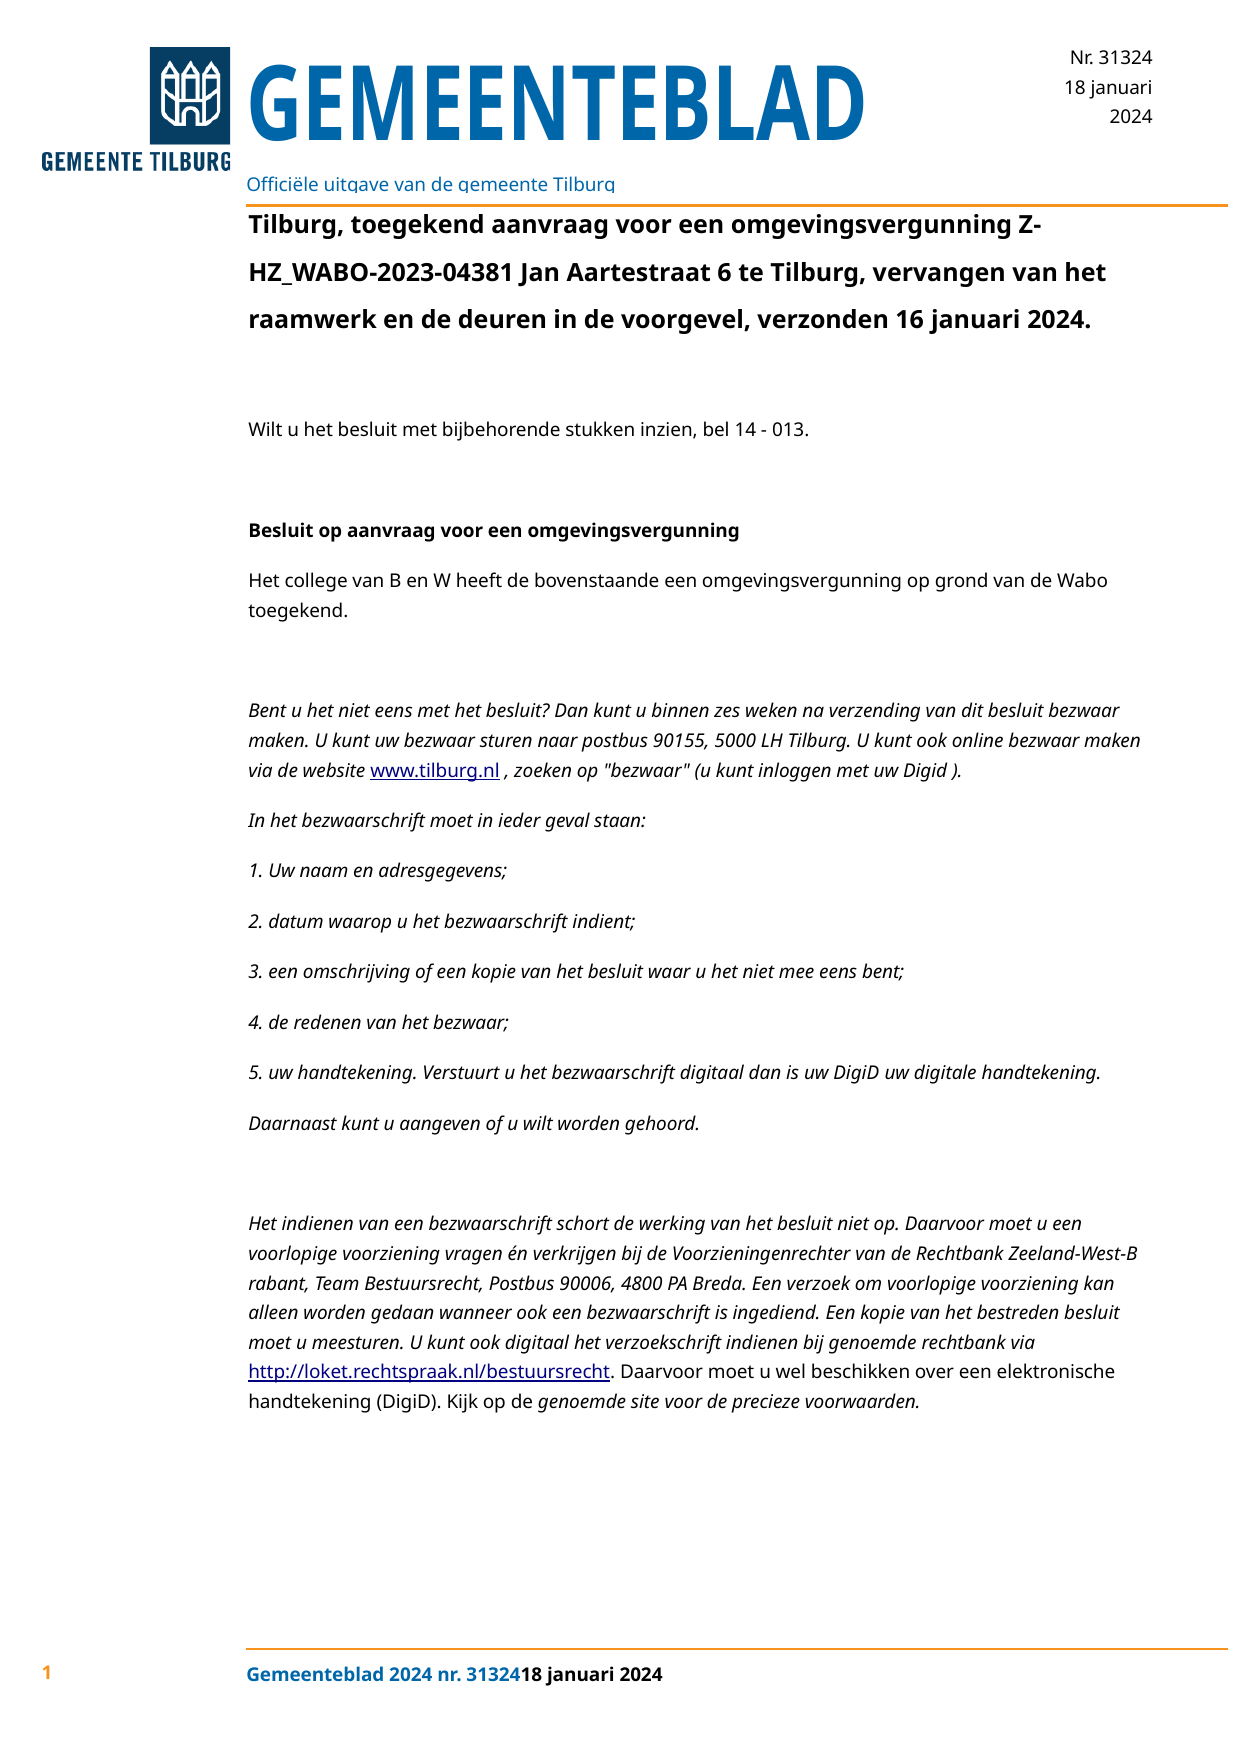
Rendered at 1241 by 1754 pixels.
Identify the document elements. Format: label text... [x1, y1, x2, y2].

text Besluit op aanvraag voor een omgevingsvergunning [248, 517, 1152, 542]
text Het indienen van een bezwaarschrift schort de werking van het besluit niet op. Daarvoor moet u een voorlopige voorziening vragen én verkrijgen bij de Voorzieningenrechter van de Rechtbank Zeeland-West-B rabant, Team Bestuursrecht, Postbus 90006, 4800 PA Breda. Een verzoek om voorlopige voorziening kan alleen worden gedaan wanneer ook een bezwaarschrift is ingediend. Een kopie van het bestreden besluit moet u meesturen. U kunt ook digitaal het verzoekschrift indienen bij genoemde rechtbank via http://loket.rechtspraak.nl/bestuursrecht. Daarvoor moet u wel beschikken over een elektronische handtekening (DigiD). Kijk op de genoemde site voor de precieze voorwaarden. [248, 1211, 1152, 1414]
text Het college van B en W heeft de bovenstaande een omgevingsvergunning op grond van de Wabo toegekend. [248, 567, 1152, 622]
text 5. uw handtekening. Verstuurt u het bezwaarschrift digitaal dan is uw DigiD uw digitale handtekening. [248, 1059, 1152, 1085]
text 2. datum waarop u het bezwaarschrift indient; [248, 908, 1152, 934]
text Daarnaast kunt u aangeven of u wilt worden gehoord. [248, 1110, 1152, 1135]
text Wilt u het besluit met bijbehorende stukken inzien, bel 14 - 013. [248, 416, 1152, 442]
text Bent u het niet eens met het besluit? Dan kunt u binnen zes weken na verzending van dit besluit bezwaar maken. U kunt uw bezwaar sturen naar postbus 90155, 5000 LH Tilburg. U kunt ook online bezwaar maken via de website www.tilburg.nl , zoeken op "bezwaar" (u kunt inloggen met uw Digid ). [248, 698, 1152, 782]
text 1. Uw naam en adresgegevens; [248, 858, 1152, 883]
picture [41, 47, 231, 172]
text 4. de redenen van het bezwaar; [248, 1009, 1152, 1034]
text In het bezwaarschrift moet in ieder geval staan: [248, 807, 1152, 833]
text 3. een omschrijving of een kopie van het besluit waar u het niet mee eens bent; [248, 958, 1152, 984]
text Tilburg, toegekend aanvraag voor een omgevingsvergunning Z-HZ_WABO-2023-04381 Jan Aartestraat 6 te Tilburg, vervangen van het raamwerk en de deuren in de voorgevel, verzonden 16 januari 2024. [248, 207, 1152, 336]
